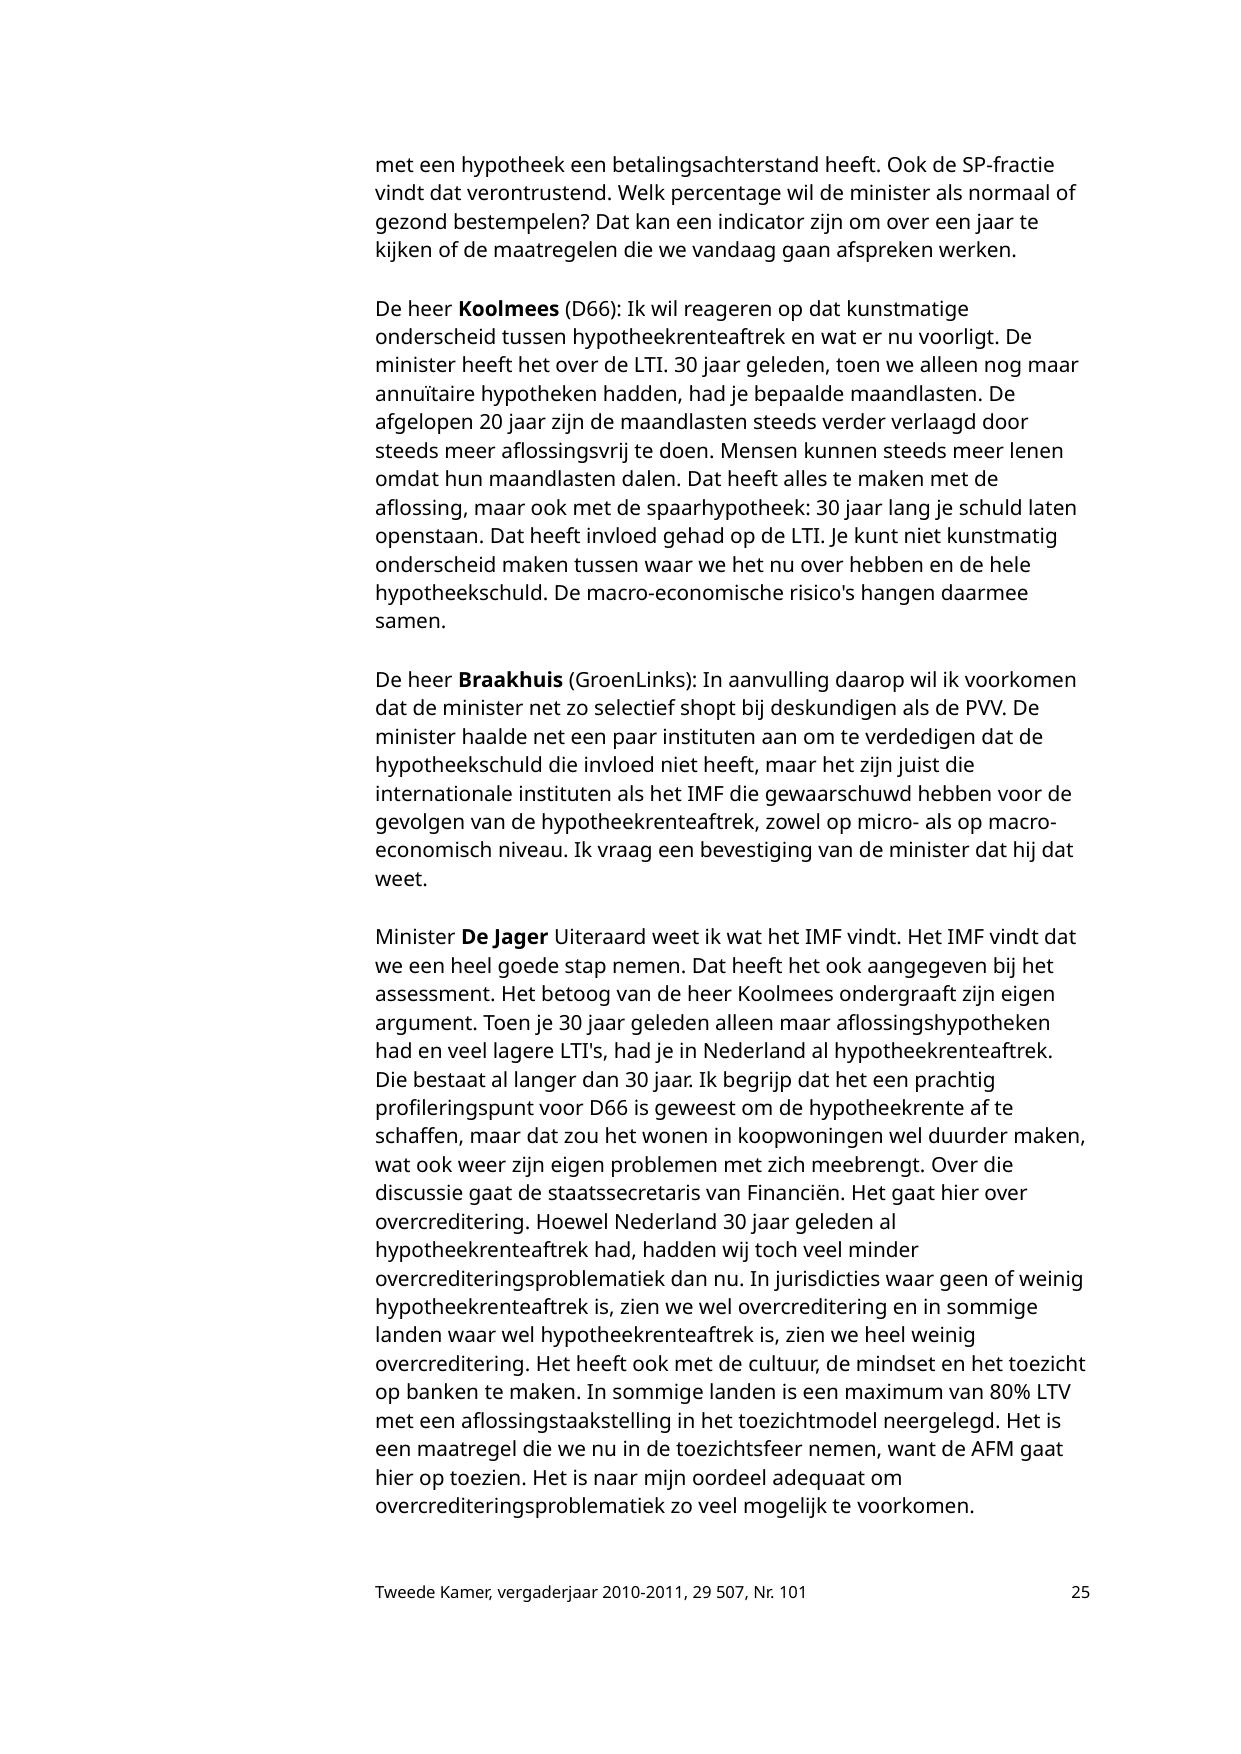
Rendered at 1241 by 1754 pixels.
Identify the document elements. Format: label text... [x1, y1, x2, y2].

text met een hypotheek een betalingsachterstand heeft. Ook de SP-fractie vindt dat verontrustend. Welk percentage wil de minister als normaal of gezond bestempelen? Dat kan een indicator zijn om over een jaar te kijken of de maatregelen die we vandaag gaan afspreken werken. [375, 150, 1090, 264]
text Minister De Jager Uiteraard weet ik wat het IMF vindt. Het IMF vindt dat we een heel goede stap nemen. Dat heeft het ook aangegeven bij het assessment. Het betoog van de heer Koolmees ondergraaft zijn eigen argument. Toen je 30 jaar geleden alleen maar aflossingshypotheken had en veel lagere LTI's, had je in Nederland al hypotheekrenteaftrek. Die bestaat al langer dan 30 jaar. Ik begrijp dat het een prachtig profileringspunt voor D66 is geweest om de hypotheekrente af te schaffen, maar dat zou het wonen in koopwoningen wel duurder maken, wat ook weer zijn eigen problemen met zich meebrengt. Over die discussie gaat de staatssecretaris van Financiën. Het gaat hier over overcreditering. Hoewel Nederland 30 jaar geleden al hypotheekrenteaftrek had, hadden wij toch veel minder overcrediteringsproblematiek dan nu. In jurisdicties waar geen of weinig hypotheekrenteaftrek is, zien we wel overcreditering en in sommige landen waar wel hypotheekrenteaftrek is, zien we heel weinig overcreditering. Het heeft ook met de cultuur, de mindset en het toezicht op banken te maken. In sommige landen is een maximum van 80% LTV met een aflossingstaakstelling in het toezichtmodel neergelegd. Het is een maatregel die we nu in de toezichtsfeer nemen, want de AFM gaat hier op toezien. Het is naar mijn oordeel adequaat om overcrediteringsproblematiek zo veel mogelijk te voorkomen. [375, 922, 1090, 1520]
text De heer Braakhuis (GroenLinks): In aanvulling daarop wil ik voorkomen dat de minister net zo selectief shopt bij deskundigen als de PVV. De minister haalde net een paar instituten aan om te verdedigen dat de hypotheekschuld die invloed niet heeft, maar het zijn juist die internationale instituten als het IMF die gewaarschuwd hebben voor de gevolgen van de hypotheekrenteaftrek, zowel op micro- als op macro-economisch niveau. Ik vraag een bevestiging van de minister dat hij dat weet. [375, 665, 1090, 892]
text De heer Koolmees (D66): Ik wil reageren op dat kunstmatige onderscheid tussen hypotheekrenteaftrek en wat er nu voorligt. De minister heeft het over de LTI. 30 jaar geleden, toen we alleen nog maar annuïtaire hypotheken hadden, had je bepaalde maandlasten. De afgelopen 20 jaar zijn de maandlasten steeds verder verlaagd door steeds meer aflossingsvrij te doen. Mensen kunnen steeds meer lenen omdat hun maandlasten dalen. Dat heeft alles te maken met de aflossing, maar ook met de spaarhypotheek: 30 jaar lang je schuld laten openstaan. Dat heeft invloed gehad op de LTI. Je kunt niet kunstmatig onderscheid maken tussen waar we het nu over hebben en de hele hypotheekschuld. De macro-economische risico's hangen daarmee samen. [375, 294, 1090, 635]
